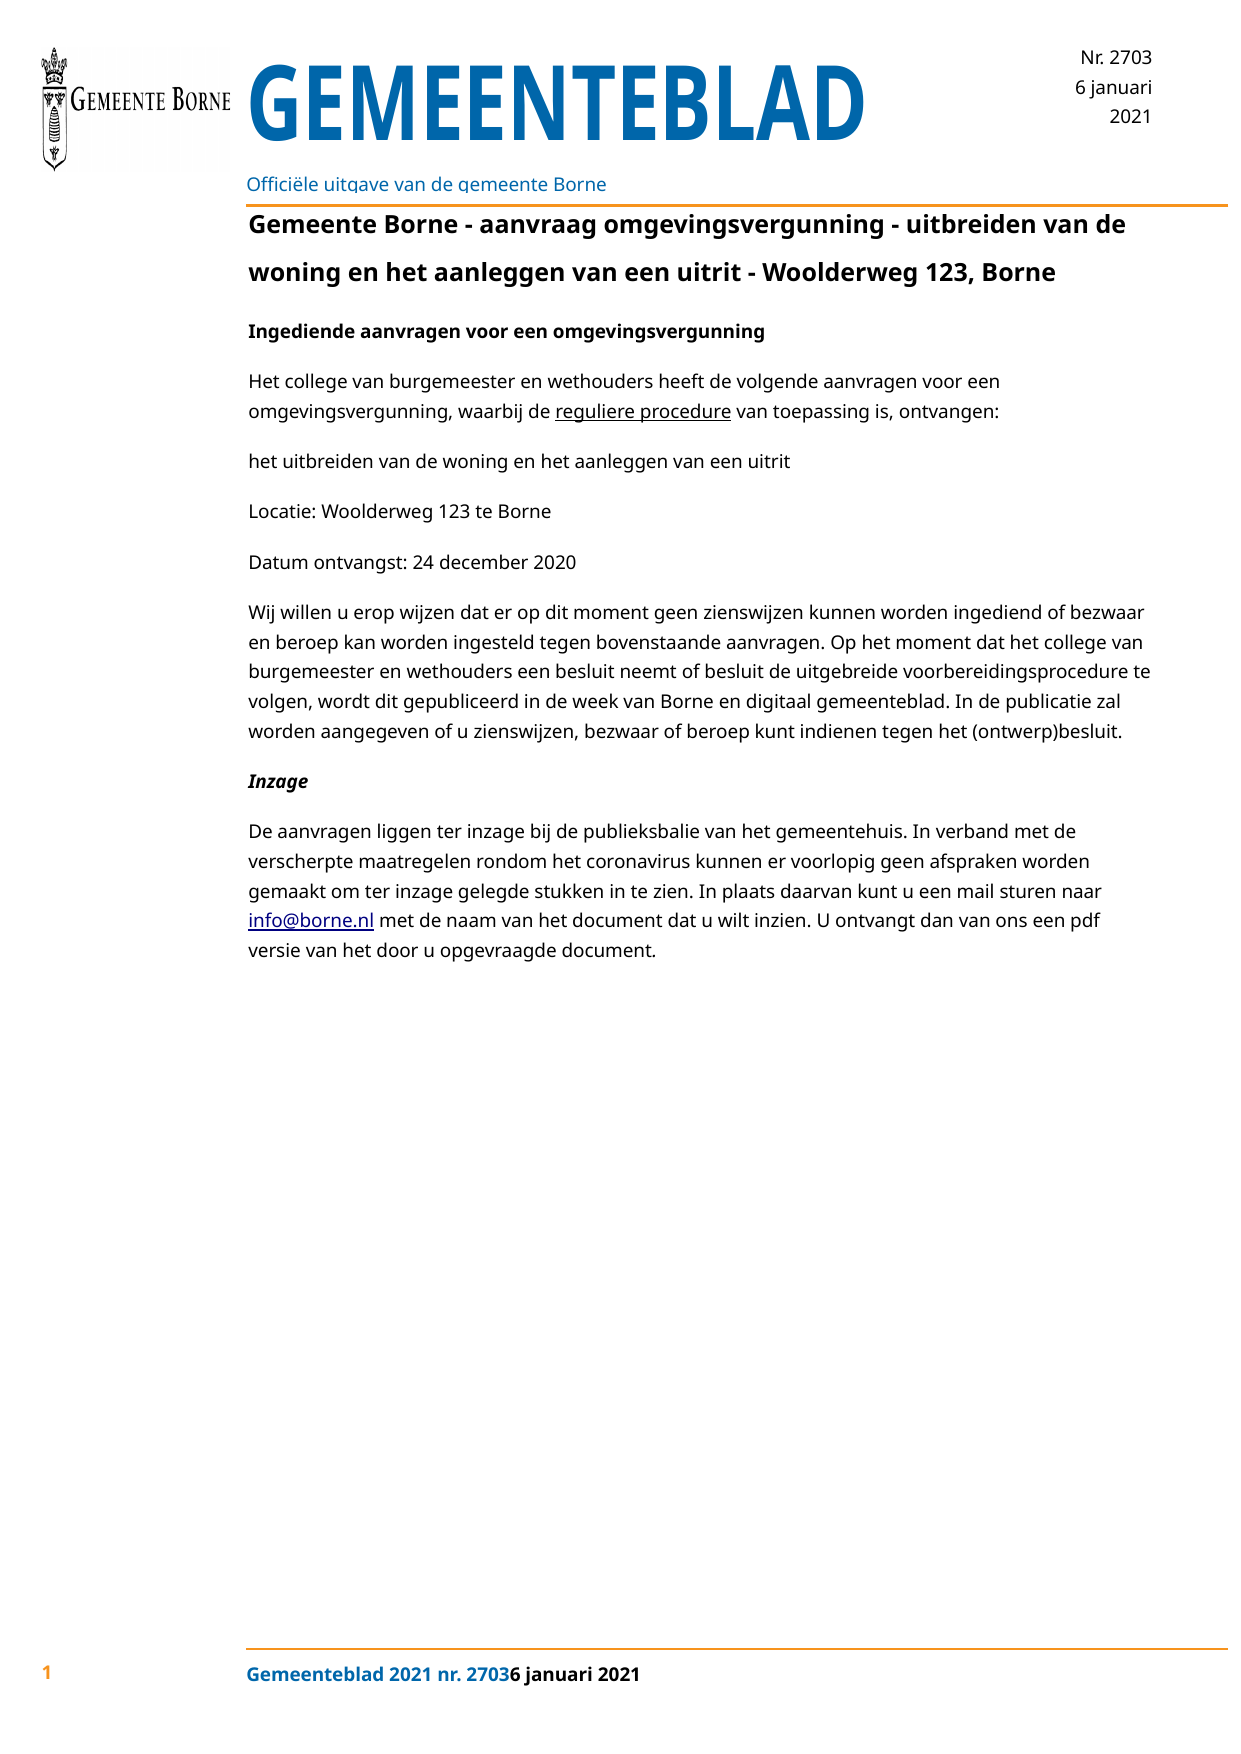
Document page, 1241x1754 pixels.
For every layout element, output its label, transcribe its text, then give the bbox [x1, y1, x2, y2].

text Gemeente Borne - aanvraag omgevingsvergunning - uitbreiden van de woning en het aanleggen van een uitrit - Woolderweg 123, Borne [248, 207, 1152, 288]
text Inzage [248, 768, 1152, 794]
text Ingediende aanvragen voor een omgevingsvergunning [248, 318, 1152, 344]
text Locatie: Woolderweg 123 te Borne [248, 499, 1152, 524]
text Wij willen u erop wijzen dat er op dit moment geen zienswijzen kunnen worden ingediend of bezwaar en beroep kan worden ingesteld tegen bovenstaande aanvragen. Op het moment dat het college van burgemeester en wethouders een besluit neemt of besluit de uitgebreide voorbereidingsprocedure te volgen, wordt dit gepubliceerd in de week van Borne en digitaal gemeenteblad. In de publicatie zal worden aangegeven of u zienswijzen, bezwaar of beroep kunt indienen tegen het (ontwerp)besluit. [248, 599, 1152, 744]
text Het college van burgemeester en wethouders heeft de volgende aanvragen voor een omgevingsvergunning, waarbij de reguliere procedure van toepassing is, ontvangen: [248, 368, 1152, 424]
text De aanvragen liggen ter inzage bij de publieksbalie van het gemeentehuis. In verband met de verscherpte maatregelen rondom het coronavirus kunnen er voorlopig geen afspraken worden gemaakt om ter inzage gelegde stukken in te zien. In plaats daarvan kunt u een mail sturen naar info@borne.nl met de naam van het document dat u wilt inzien. U ontvangt dan van ons een pdf versie van het door u opgevraagde document. [248, 819, 1152, 963]
text het uitbreiden van de woning en het aanleggen van een uitrit [248, 448, 1152, 474]
text Datum ontvangst: 24 december 2020 [248, 549, 1152, 575]
picture [41, 47, 231, 172]
